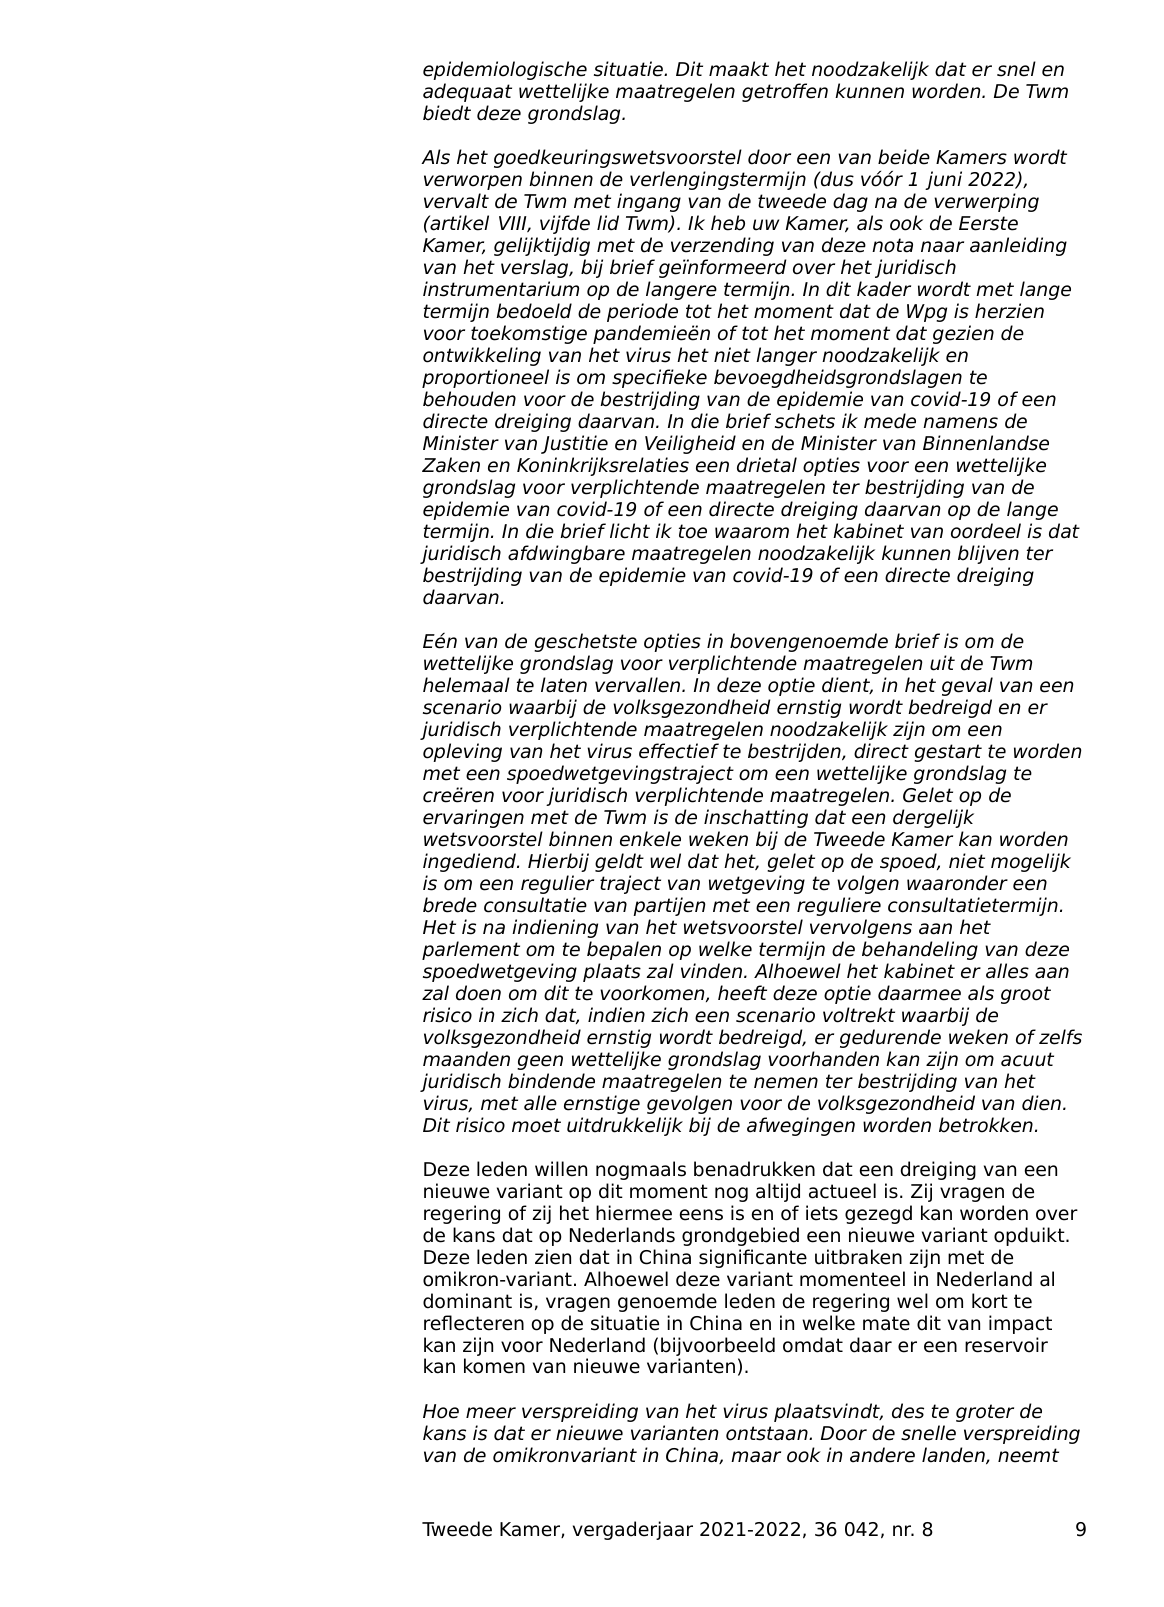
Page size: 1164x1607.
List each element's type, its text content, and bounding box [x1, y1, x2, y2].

text Eén van de geschetste opties in bovengenoemde brief is om de wettelijke grondslag voor verplichtende maatregelen uit de Twm helemaal te laten vervallen. In deze optie dient, in het geval van een scenario waarbij de volksgezondheid ernstig wordt bedreigd en er juridisch verplichtende maatregelen noodzakelijk zijn om een opleving van het virus effectief te bestrijden, direct gestart te worden met een spoedwetgevingstraject om een wettelijke grondslag te creëren voor juridisch verplichtende maatregelen. Gelet op de ervaringen met de Twm is de inschatting dat een dergelijk wetsvoorstel binnen enkele weken bij de Tweede Kamer kan worden ingediend. Hierbij geldt wel dat het, gelet op de spoed, niet mogelijk is om een regulier traject van wetgeving te volgen waaronder een brede consultatie van partijen met een reguliere consultatietermijn. Het is na indiening van het wetsvoorstel vervolgens aan het parlement om te bepalen op welke termijn de behandeling van deze spoedwetgeving plaats zal vinden. Alhoewel het kabinet er alles aan zal doen om dit te voorkomen, heeft deze optie daarmee als groot risico in zich dat, indien zich een scenario voltrekt waarbij de volksgezondheid ernstig wordt bedreigd, er gedurende weken of zelfs maanden geen wettelijke grondslag voorhanden kan zijn om acuut juridisch bindende maatregelen te nemen ter bestrijding van het virus, met alle ernstige gevolgen voor de volksgezondheid van dien. Dit risico moet uitdrukkelijk bij de afwegingen worden betrokken. [422, 631, 1087, 1136]
text Deze leden willen nogmaals benadrukken dat een dreiging van een nieuwe variant op dit moment nog altijd actueel is. Zij vragen de regering of zij het hiermee eens is en of iets gezegd kan worden over de kans dat op Nederlands grondgebied een nieuwe variant opduikt. Deze leden zien dat in China significante uitbraken zijn met de omikron-variant. Alhoewel deze variant momenteel in Nederland al dominant is, vragen genoemde leden de regering wel om kort te reflecteren op de situatie in China en in welke mate dit van impact kan zijn voor Nederland (bijvoorbeeld omdat daar er een reservoir kan komen van nieuwe varianten). [422, 1159, 1087, 1378]
text Als het goedkeuringswetsvoorstel door een van beide Kamers wordt verworpen binnen de verlengingstermijn (dus vóór 1 juni 2022), vervalt de Twm met ingang van de tweede dag na de verwerping (artikel VIII, vijfde lid Twm). Ik heb uw Kamer, als ook de Eerste Kamer, gelijktijdig met de verzending van deze nota naar aanleiding van het verslag, bij brief geïnformeerd over het juridisch instrumentarium op de langere termijn. In dit kader wordt met lange termijn bedoeld de periode tot het moment dat de Wpg is herzien voor toekomstige pandemieën of tot het moment dat gezien de ontwikkeling van het virus het niet langer noodzakelijk en proportioneel is om specifieke bevoegdheidsgrondslagen te behouden voor de bestrijding van de epidemie van covid-19 of een directe dreiging daarvan. In die brief schets ik mede namens de Minister van Justitie en Veiligheid en de Minister van Binnenlandse Zaken en Koninkrijksrelaties een drietal opties voor een wettelijke grondslag voor verplichtende maatregelen ter bestrijding van de epidemie van covid-19 of een directe dreiging daarvan op de lange termijn. In die brief licht ik toe waarom het kabinet van oordeel is dat juridisch afdwingbare maatregelen noodzakelijk kunnen blijven ter bestrijding van de epidemie van covid-19 of een directe dreiging daarvan. [422, 147, 1087, 609]
text Hoe meer verspreiding van het virus plaatsvindt, des te groter de kans is dat er nieuwe varianten ontstaan. Door de snelle verspreiding van de omikronvariant in China, maar ook in andere landen, neemt [422, 1401, 1087, 1467]
text epidemiologische situatie. Dit maakt het noodzakelijk dat er snel en adequaat wettelijke maatregelen getroffen kunnen worden. De Twm biedt deze grondslag. [422, 59, 1087, 125]
